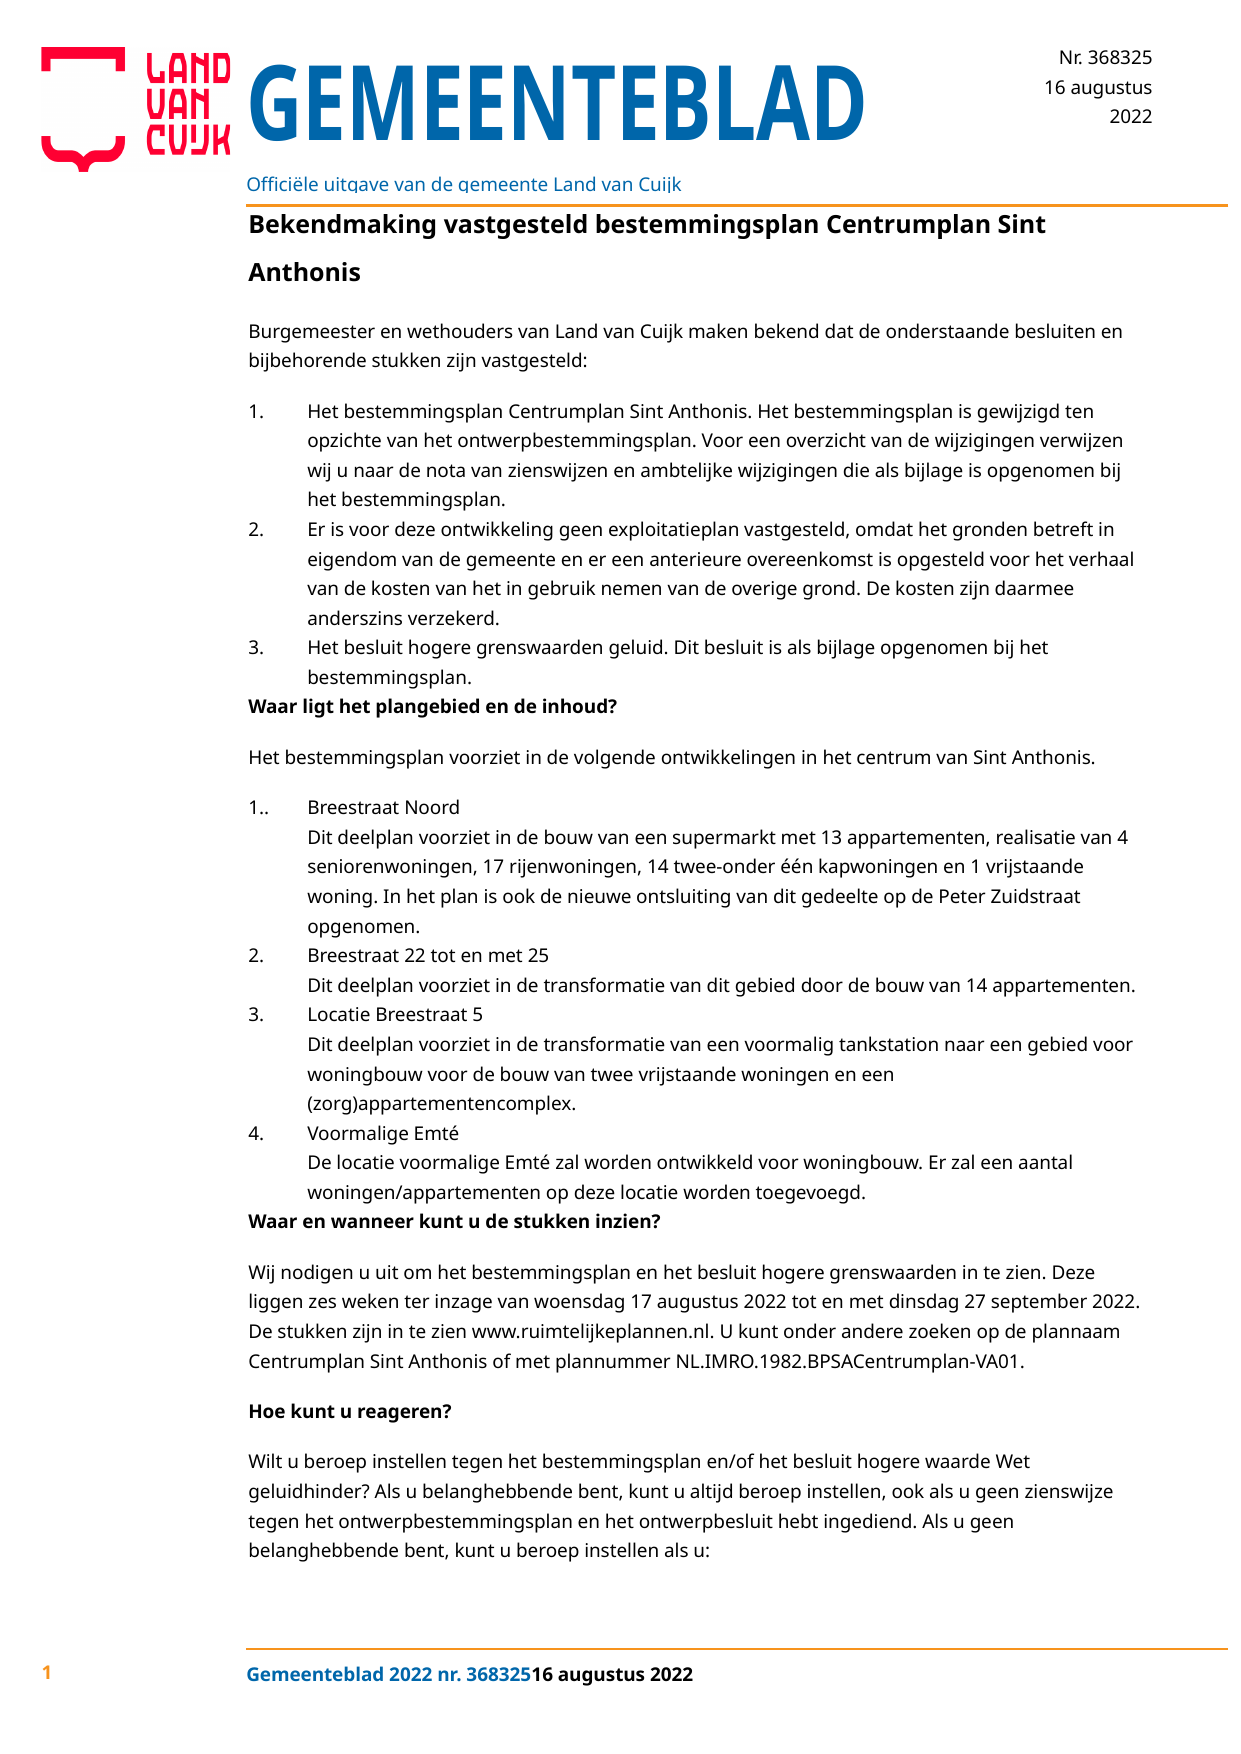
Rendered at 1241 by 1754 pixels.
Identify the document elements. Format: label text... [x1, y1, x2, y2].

list De locatie voormalige Emté zal worden ontwikkeld voor woningbouw. Er zal een aantal woningen/appartementen op deze locatie worden toegevoegd. [248, 1149, 1152, 1205]
text Wij nodigen u uit om het bestemmingsplan en het besluit hogere grenswaarden in te zien. Deze liggen zes weken ter inzage van woensdag 17 augustus 2022 tot en met dinsdag 27 september 2022. De stukken zijn in te zien www.ruimtelijkeplannen.nl. U kunt onder andere zoeken op de plannaam Centrumplan Sint Anthonis of met plannummer NL.IMRO.1982.BPSACentrumplan-VA01. [248, 1259, 1152, 1374]
list Dit deelplan voorziet in de transformatie van een voormalig tankstation naar een gebied voor woningbouw voor de bouw van twee vrijstaande woningen en een (zorg)appartementencomplex. [248, 1031, 1152, 1116]
text Waar en wanneer kunt u de stukken inzien? [248, 1209, 1152, 1234]
list Dit deelplan voorziet in de bouw van een supermarkt met 13 appartementen, realisatie van 4 seniorenwoningen, 17 rijenwoningen, 14 twee-onder één kapwoningen en 1 vrijstaande woning. In het plan is ook de nieuwe ontsluiting van dit gedeelte op de Peter Zuidstraat opgenomen. [248, 824, 1152, 939]
list Het besluit hogere grenswaarden geluid. Dit besluit is als bijlage opgenomen bij het bestemmingsplan. [248, 634, 1152, 690]
text Waar ligt het plangebied en de inhoud? [248, 694, 1152, 719]
list Dit deelplan voorziet in de transformatie van dit gebied door de bouw van 14 appartementen. [248, 972, 1152, 998]
list Het bestemmingsplan Centrumplan Sint Anthonis. Het bestemmingsplan is gewijzigd ten opzichte van het ontwerpbestemmingsplan. Voor een overzicht van de wijzigingen verwijzen wij u naar de nota van zienswijzen en ambtelijke wijzigingen die als bijlage is opgenomen bij het bestemmingsplan. [248, 398, 1152, 512]
text Wilt u beroep instellen tegen het bestemmingsplan en/of het besluit hogere waarde Wet geluidhinder? Als u belanghebbende bent, kunt u altijd beroep instellen, ook als u geen zienswijze tegen het ontwerpbestemmingsplan en het ontwerpbesluit hebt ingediend. Als u geen belanghebbende bent, kunt u beroep instellen als u: [248, 1449, 1152, 1563]
list Voormalige Emté [248, 1120, 1152, 1146]
list Er is voor deze ontwikkeling geen exploitatieplan vastgesteld, omdat het gronden betreft in eigendom van de gemeente en er een anterieure overeenkomst is opgesteld voor het verhaal van de kosten van het in gebruik nemen van de overige grond. De kosten zijn daarmee anderszins verzekerd. [248, 516, 1152, 631]
list Breestraat Noord [248, 794, 1152, 820]
picture [41, 47, 231, 172]
text Het bestemmingsplan voorziet in de volgende ontwikkelingen in het centrum van Sint Anthonis. [248, 744, 1152, 770]
text Hoe kunt u reageren? [248, 1398, 1152, 1424]
text Burgemeester en wethouders van Land van Cuijk maken bekend dat de onderstaande besluiten en bijbehorende stukken zijn vastgesteld: [248, 318, 1152, 373]
list Locatie Breestraat 5 [248, 1002, 1152, 1027]
list Breestraat 22 tot en met 25 [248, 942, 1152, 968]
text Bekendmaking vastgesteld bestemmingsplan Centrumplan Sint Anthonis [248, 207, 1152, 288]
